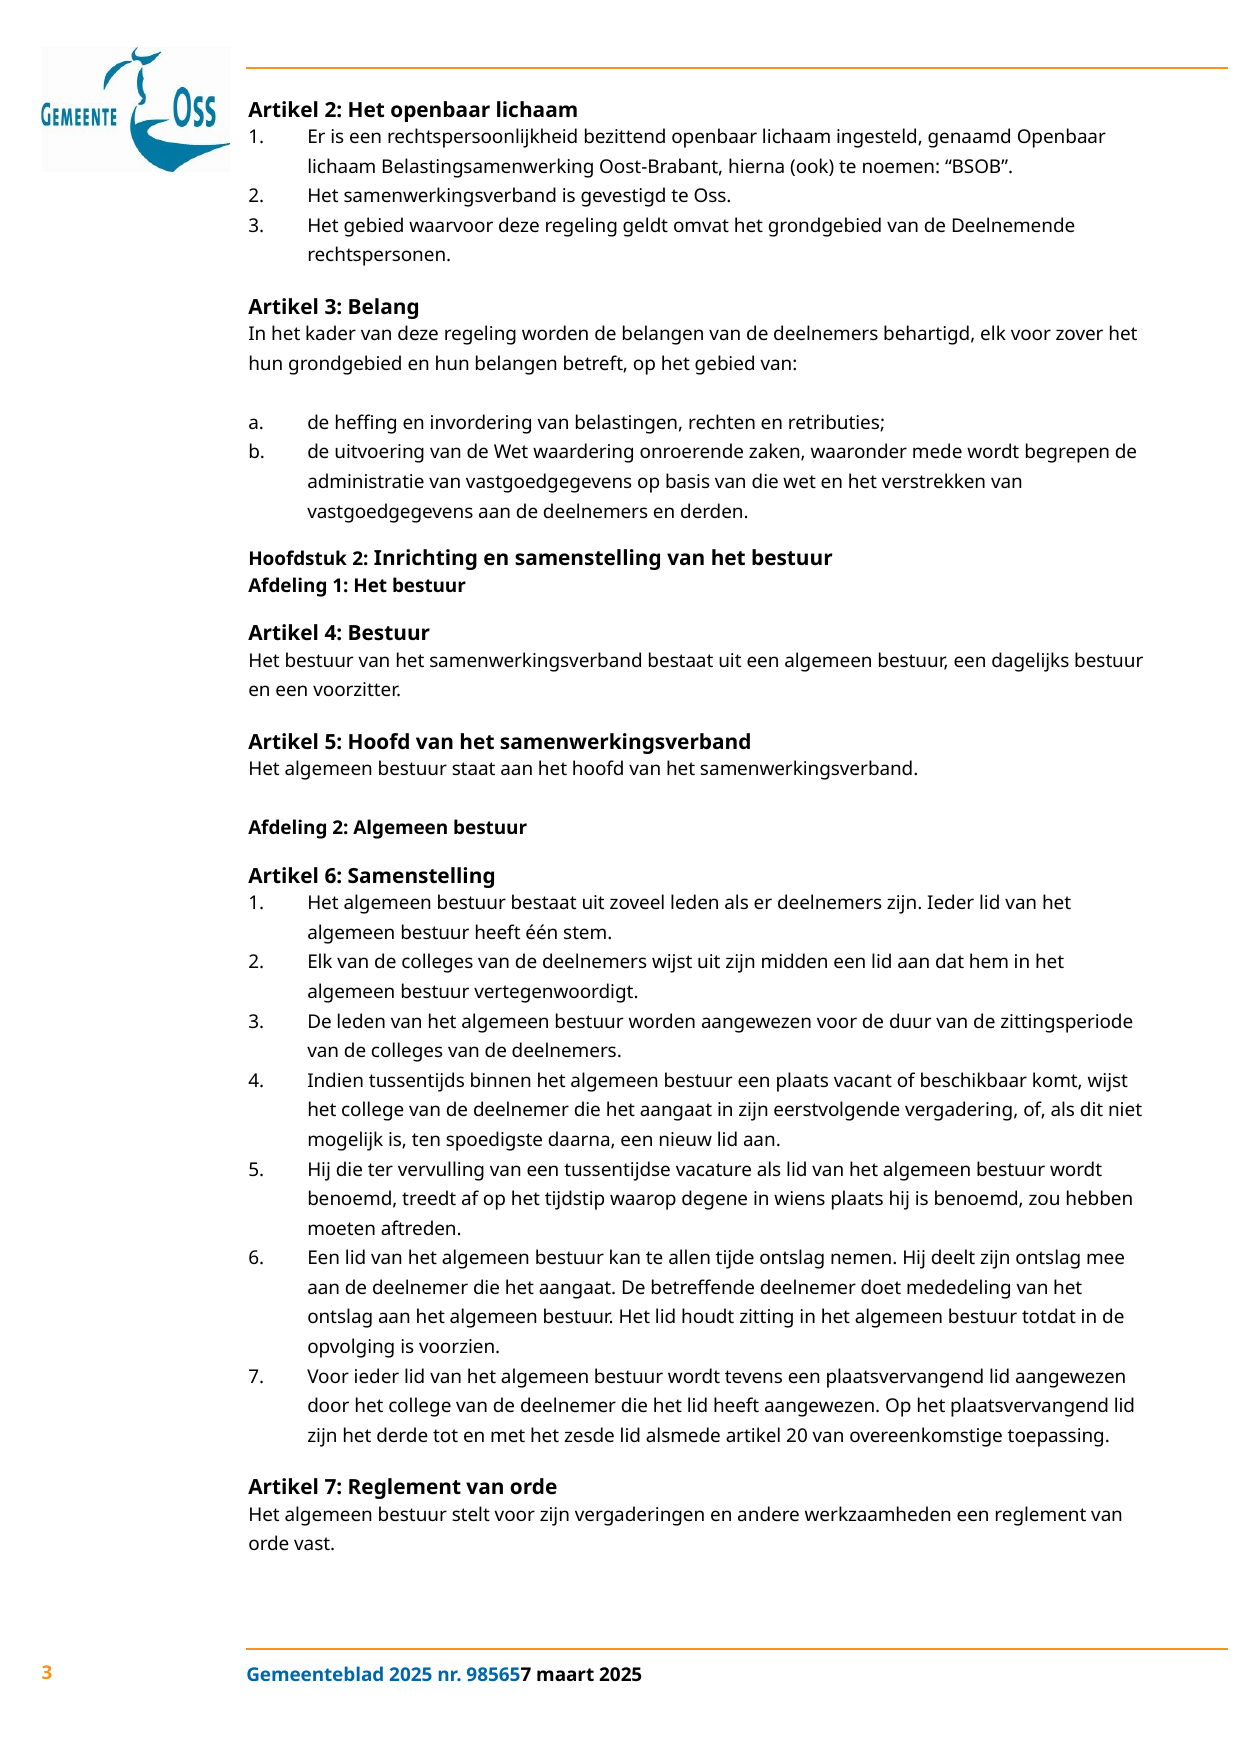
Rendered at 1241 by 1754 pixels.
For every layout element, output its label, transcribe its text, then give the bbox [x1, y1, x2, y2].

list Elk van de colleges van de deelnemers wijst uit zijn midden een lid aan dat hem in het algemeen bestuur vertegenwoordigt. [248, 949, 1152, 1004]
list Het gebied waarvoor deze regeling geldt omvat het grondgebied van de Deelnemende rechtspersonen. [248, 212, 1152, 267]
list Hij die ter vervulling van een tussentijdse vacature als lid van het algemeen bestuur wordt benoemd, treedt af op het tijdstip waarop degene in wiens plaats hij is benoemd, zou hebben moeten aftreden. [248, 1156, 1152, 1241]
list Indien tussentijds binnen het algemeen bestuur een plaats vacant of beschikbaar komt, wijst het college van de deelnemer die het aangaat in zijn eerstvolgende vergadering, of, als dit niet mogelijk is, ten spoedigste daarna, een nieuw lid aan. [248, 1067, 1152, 1152]
list de uitvoering van de Wet waardering onroerende zaken, waaronder mede wordt begrepen de administratie van vastgoedgegevens op basis van die wet en het verstrekken van vastgoedgegevens aan de deelnemers en derden. [248, 439, 1152, 524]
text Artikel 3: Belang [248, 292, 1152, 320]
text Het algemeen bestuur staat aan het hoofd van het samenwerkingsverband. [248, 755, 1152, 781]
text Artikel 2: Het openbaar lichaam [248, 95, 1152, 123]
list Er is een rechtspersoonlijkheid bezittend openbaar lichaam ingesteld, genaamd Openbaar lichaam Belastingsamenwerking Oost-Brabant, hierna (ook) te noemen: “BSOB”. [248, 123, 1152, 178]
list de heffing en invordering van belastingen, rechten en retributies; [248, 409, 1152, 435]
text Artikel 7: Reglement van orde [248, 1472, 1152, 1501]
picture [41, 47, 231, 172]
text Hoofdstuk 2: Inrichting en samenstelling van het bestuur [248, 543, 1152, 572]
text Artikel 5: Hoofd van het samenwerkingsverband [248, 727, 1152, 755]
text Artikel 6: Samenstelling [248, 861, 1152, 889]
text Afdeling 1: Het bestuur [248, 572, 1152, 598]
list Voor ieder lid van het algemeen bestuur wordt tevens een plaatsvervangend lid aangewezen door het college van de deelnemer die het lid heeft aangewezen. Op het plaatsvervangend lid zijn het derde tot en met het zesde lid alsmede artikel 20 van overeenkomstige toepassing. [248, 1363, 1152, 1448]
list Een lid van het algemeen bestuur kan te allen tijde ontslag nemen. Hij deelt zijn ontslag mee aan de deelnemer die het aangaat. De betreffende deelnemer doet mededeling van het ontslag aan het algemeen bestuur. Het lid houdt zitting in het algemeen bestuur totdat in de opvolging is voorzien. [248, 1244, 1152, 1359]
list De leden van het algemeen bestuur worden aangewezen voor de duur van de zittingsperiode van de colleges van de deelnemers. [248, 1008, 1152, 1063]
list Het samenwerkingsverband is gevestigd te Oss. [248, 182, 1152, 208]
text Afdeling 2: Algemeen bestuur [248, 814, 1152, 840]
text In het kader van deze regeling worden de belangen van de deelnemers behartigd, elk voor zover het hun grondgebied en hun belangen betreft, op het gebied van: [248, 320, 1152, 376]
text Het bestuur van het samenwerkingsverband bestaat uit een algemeen bestuur, een dagelijks bestuur en een voorzitter. [248, 647, 1152, 702]
list Het algemeen bestuur bestaat uit zoveel leden als er deelnemers zijn. Ieder lid van het algemeen bestuur heeft één stem. [248, 889, 1152, 945]
text Artikel 4: Bestuur [248, 618, 1152, 647]
text Het algemeen bestuur stelt voor zijn vergaderingen en andere werkzaamheden een reglement van orde vast. [248, 1501, 1152, 1556]
